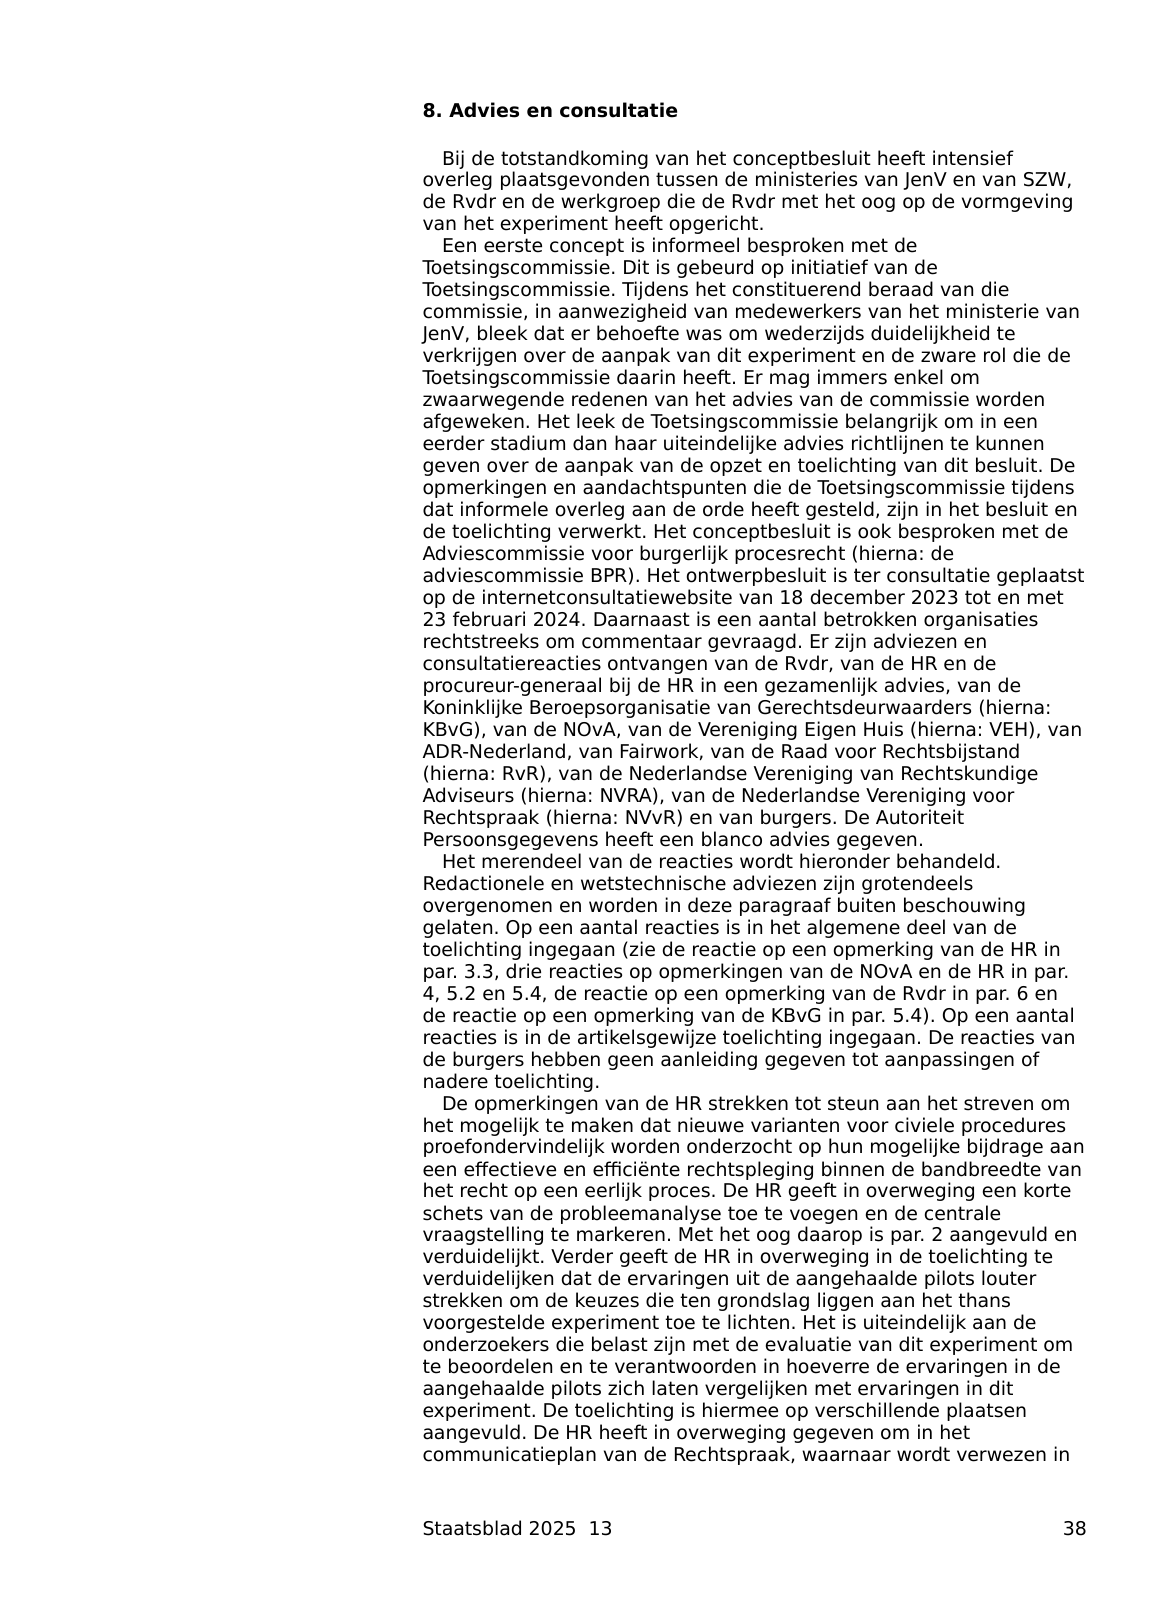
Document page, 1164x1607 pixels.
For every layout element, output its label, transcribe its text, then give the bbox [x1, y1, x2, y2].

subtitle 8. Advies en consultatie [422, 100, 1087, 122]
text Een eerste concept is informeel besproken met de Toetsingscommissie. Dit is gebeurd op initiatief van de Toetsingscommissie. Tijdens het constituerend beraad van die commissie, in aanwezigheid van medewerkers van het ministerie van JenV, bleek dat er behoefte was om wederzijds duidelijkheid te verkrijgen over de aanpak van dit experiment en de zware rol die de Toetsingscommissie daarin heeft. Er mag immers enkel om zwaarwegende redenen van het advies van de commissie worden afgeweken. Het leek de Toetsingscommissie belangrijk om in een eerder stadium dan haar uiteindelijke advies richtlijnen te kunnen geven over de aanpak van de opzet en toelichting van dit besluit. De opmerkingen en aandachtspunten die de Toetsingscommissie tijdens dat informele overleg aan de orde heeft gesteld, zijn in het besluit en de toelichting verwerkt. Het conceptbesluit is ook besproken met de Adviescommissie voor burgerlijk procesrecht (hierna: de adviescommissie BPR). Het ontwerpbesluit is ter consultatie geplaatst op de internetconsultatiewebsite van 18 december 2023 tot en met 23 februari 2024. Daarnaast is een aantal betrokken organisaties rechtstreeks om commentaar gevraagd. Er zijn adviezen en consultatiereacties ontvangen van de Rvdr, van de HR en de procureur-generaal bij de HR in een gezamenlijk advies, van de Koninklijke Beroepsorganisatie van Gerechtsdeurwaarders (hierna: KBvG), van de NOvA, van de Vereniging Eigen Huis (hierna: VEH), van ADR-Nederland, van Fairwork, van de Raad voor Rechtsbijstand (hierna: RvR), van de Nederlandse Vereniging van Rechtskundige Adviseurs (hierna: NVRA), van de Nederlandse Vereniging voor Rechtspraak (hierna: NVvR) en van burgers. De Autoriteit Persoonsgegevens heeft een blanco advies gegeven. [422, 235, 1087, 851]
text Bij de totstandkoming van het conceptbesluit heeft intensief overleg plaatsgevonden tussen de ministeries van JenV en van SZW, de Rvdr en de werkgroep die de Rvdr met het oog op de vormgeving van het experiment heeft opgericht. [422, 147, 1087, 235]
text De opmerkingen van de HR strekken tot steun aan het streven om het mogelijk te maken dat nieuwe varianten voor civiele procedures proefondervindelijk worden onderzocht op hun mogelijke bijdrage aan een effectieve en efficiënte rechtspleging binnen de bandbreedte van het recht op een eerlijk proces. De HR geeft in overweging een korte schets van de probleemanalyse toe te voegen en de centrale vraagstelling te markeren. Met het oog daarop is par. 2 aangevuld en verduidelijkt. Verder geeft de HR in overweging in de toelichting te verduidelijken dat de ervaringen uit de aangehaalde pilots louter strekken om de keuzes die ten grondslag liggen aan het thans voorgestelde experiment toe te lichten. Het is uiteindelijk aan de onderzoekers die belast zijn met de evaluatie van dit experiment om te beoordelen en te verantwoorden in hoeverre de ervaringen in de aangehaalde pilots zich laten vergelijken met ervaringen in dit experiment. De toelichting is hiermee op verschillende plaatsen aangevuld. De HR heeft in overweging gegeven om in het communicatieplan van de Rechtspraak, waarnaar wordt verwezen in [422, 1092, 1087, 1466]
text Het merendeel van de reacties wordt hieronder behandeld. Redactionele en wetstechnische adviezen zijn grotendeels overgenomen en worden in deze paragraaf buiten beschouwing gelaten. Op een aantal reacties is in het algemene deel van de toelichting ingegaan (zie de reactie op een opmerking van de HR in par. 3.3, drie reacties op opmerkingen van de NOvA en de HR in par. 4, 5.2 en 5.4, de reactie op een opmerking van de Rvdr in par. 6 en de reactie op een opmerking van de KBvG in par. 5.4). Op een aantal reacties is in de artikelsgewijze toelichting ingegaan. De reacties van de burgers hebben geen aanleiding gegeven tot aanpassingen of nadere toelichting. [422, 851, 1087, 1092]
